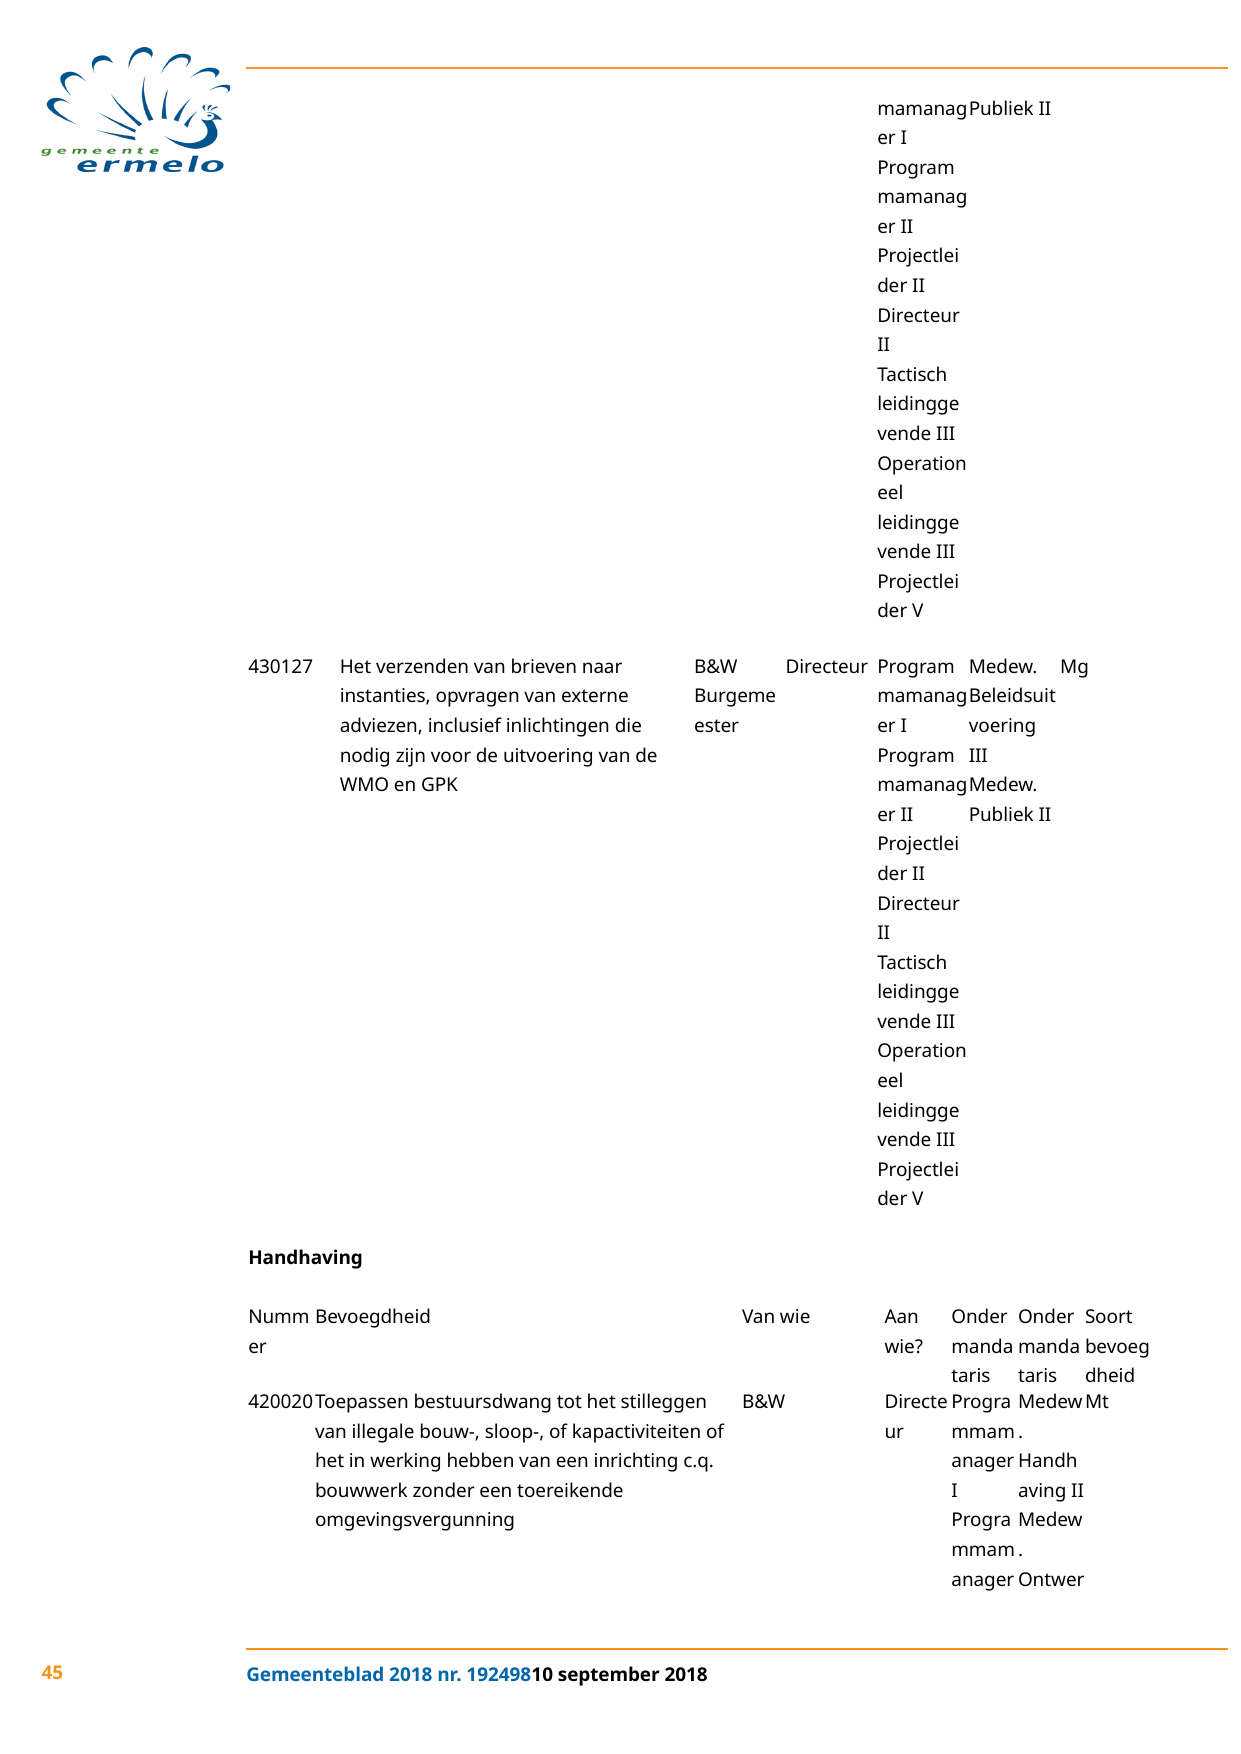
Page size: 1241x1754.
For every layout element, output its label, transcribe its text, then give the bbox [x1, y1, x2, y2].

table_cell Mt [1085, 1388, 1152, 1591]
table_cell B&W Burgemeester [694, 653, 785, 1211]
table_cell [248, 95, 339, 653]
table_cell [694, 95, 785, 653]
table_cell Medew. Beleidsuitvoering III Medew. Publiek II [969, 653, 1060, 1211]
table_header Bevoegdheid [315, 1303, 742, 1388]
picture [41, 47, 231, 172]
table_cell Publiek II [969, 95, 1060, 653]
table_header Ondermandataris [951, 1303, 1018, 1388]
table_cell mamanager I Programmamanager II Projectleider II Directeur II Tactisch leidinggevende III Operationeel leidinggevende III Projectleider V [877, 95, 968, 653]
table_cell B&W [742, 1388, 884, 1591]
table_cell Het verzenden van brieven naar instanties, opvragen van externe adviezen, inclusief inlichtingen die nodig zijn voor de uitvoering van de WMO en GPK [340, 653, 694, 1211]
table_header Nummer [248, 1303, 315, 1388]
table_cell Medew. Handhaving II Medew. Ontwer [1018, 1388, 1085, 1591]
table_cell [785, 95, 877, 653]
table_header Aan wie? [884, 1303, 951, 1388]
table_header Van wie [742, 1303, 884, 1388]
table_header Ondermandataris [1018, 1303, 1085, 1388]
table_cell Directeur [785, 653, 877, 1211]
table_cell [1060, 95, 1152, 653]
table_cell [340, 95, 694, 653]
table_header Soort bevoegdheid [1085, 1303, 1152, 1388]
table_cell 420020 [248, 1388, 315, 1591]
table_cell Programmamanager I Programmamanager II Projectleider II Directeur II Tactisch leidinggevende III Operationeel leidinggevende III Projectleider V [877, 653, 968, 1211]
table_cell 430127 [248, 653, 339, 1211]
table_cell Toepassen bestuursdwang tot het stilleggen van illegale bouw-, sloop-, of kapactiviteiten of het in werking hebben van een inrichting c.q. bouwwerk zonder een toereikende omgevingsvergunning [315, 1388, 742, 1591]
text Handhaving [248, 1244, 1152, 1270]
table_cell Directeur [884, 1388, 951, 1591]
table_cell Mg [1060, 653, 1152, 1211]
table_cell Programmamanager I Programmamanager [951, 1388, 1018, 1591]
